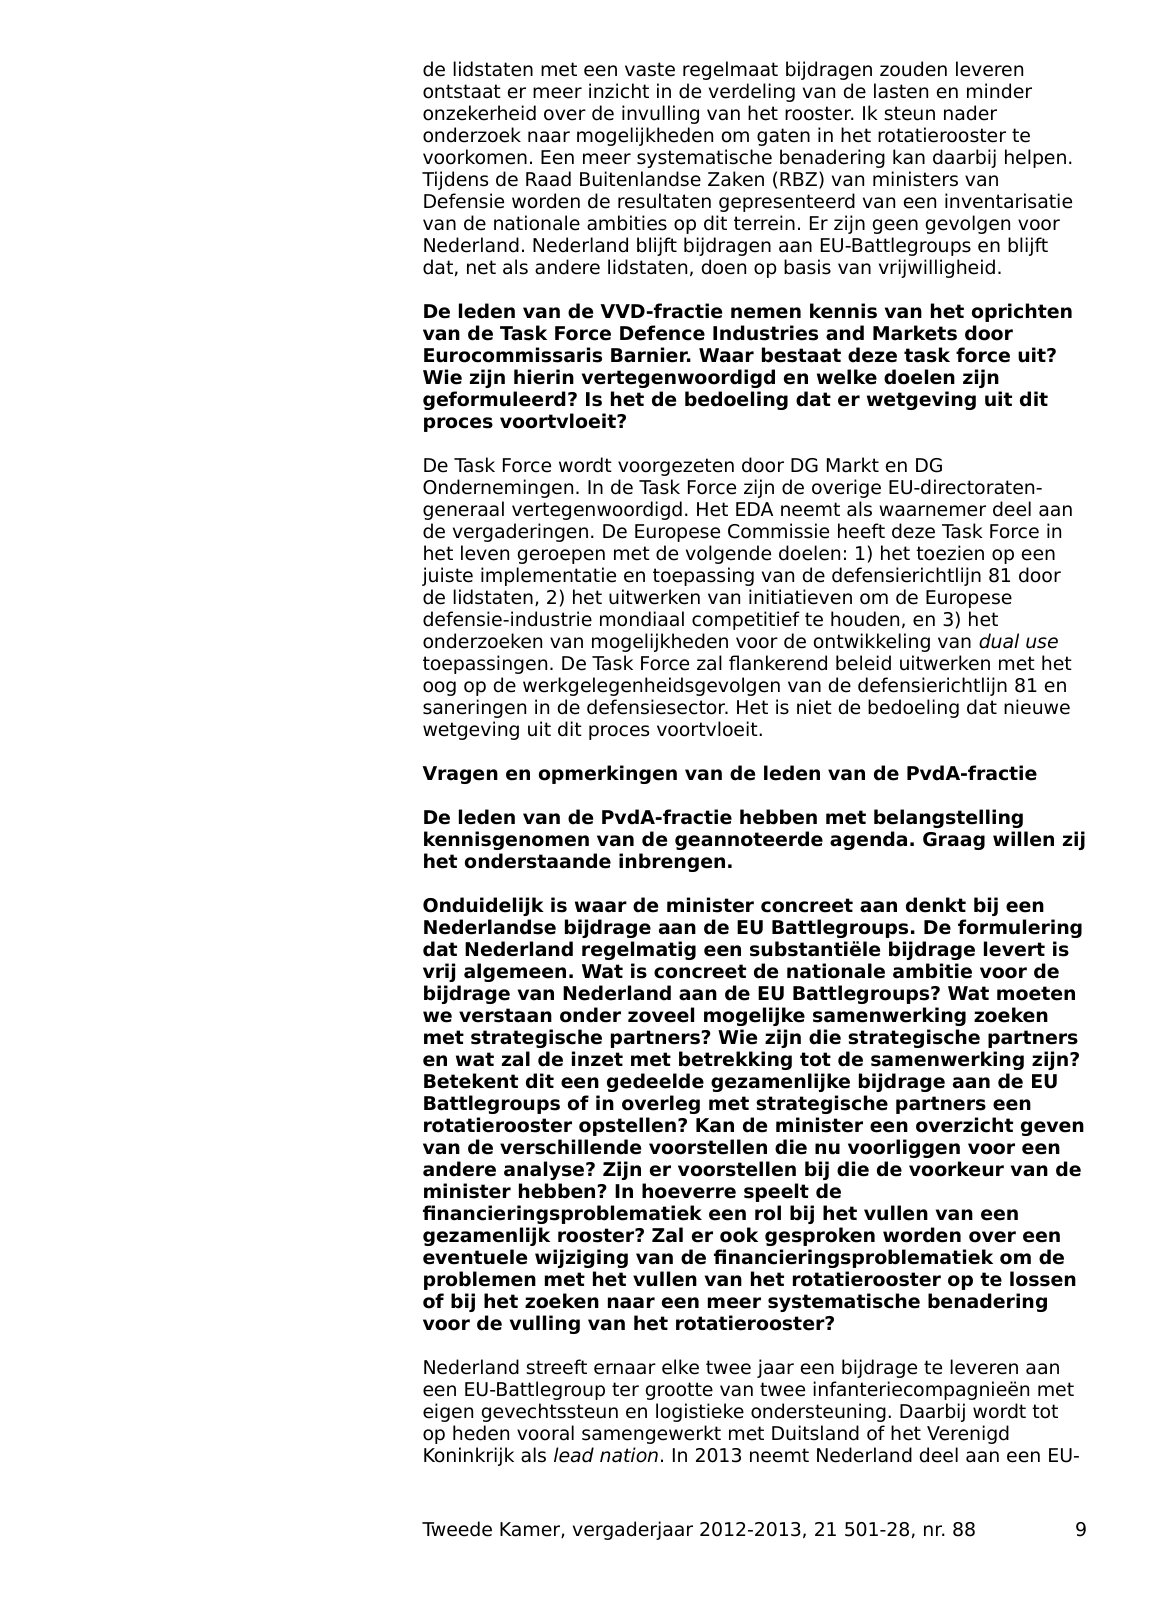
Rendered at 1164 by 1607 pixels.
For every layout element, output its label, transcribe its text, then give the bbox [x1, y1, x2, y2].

text Nederland streeft ernaar elke twee jaar een bijdrage te leveren aan een EU-Battlegroup ter grootte van twee infanteriecompagnieën met eigen gevechtssteun en logistieke ondersteuning. Daarbij wordt tot op heden vooral samengewerkt met Duitsland of het Verenigd Koninkrijk als lead nation. In 2013 neemt Nederland deel aan een EU- [422, 1357, 1087, 1467]
text de lidstaten met een vaste regelmaat bijdragen zouden leveren ontstaat er meer inzicht in de verdeling van de lasten en minder onzekerheid over de invulling van het rooster. Ik steun nader onderzoek naar mogelijkheden om gaten in het rotatierooster te voorkomen. Een meer systematische benadering kan daarbij helpen. Tijdens de Raad Buitenlandse Zaken (RBZ) van ministers van Defensie worden de resultaten gepresenteerd van een inventarisatie van de nationale ambities op dit terrein. Er zijn geen gevolgen voor Nederland. Nederland blijft bijdragen aan EU-Battlegroups en blijft dat, net als andere lidstaten, doen op basis van vrijwilligheid. [422, 59, 1087, 279]
text De Task Force wordt voorgezeten door DG Markt en DG Ondernemingen. In de Task Force zijn de overige EU-directoraten-generaal vertegenwoordigd. Het EDA neemt als waarnemer deel aan de vergaderingen. De Europese Commissie heeft deze Task Force in het leven geroepen met de volgende doelen: 1) het toezien op een juiste implementatie en toepassing van de defensierichtlijn 81 door de lidstaten, 2) het uitwerken van initiatieven om de Europese defensie-industrie mondiaal competitief te houden, en 3) het onderzoeken van mogelijkheden voor de ontwikkeling van dual use toepassingen. De Task Force zal flankerend beleid uitwerken met het oog op de werkgelegenheidsgevolgen van de defensierichtlijn 81 en saneringen in de defensiesector. Het is niet de bedoeling dat nieuwe wetgeving uit dit proces voortvloeit. [422, 455, 1087, 741]
text De leden van de PvdA-fractie hebben met belangstelling kennisgenomen van de geannoteerde agenda. Graag willen zij het onderstaande inbrengen. [422, 807, 1087, 873]
subtitle Vragen en opmerkingen van de leden van de PvdA-fractie [422, 763, 1087, 785]
text Onduidelijk is waar de minister concreet aan denkt bij een Nederlandse bijdrage aan de EU Battlegroups. De formulering dat Nederland regelmatig een substantiële bijdrage levert is vrij algemeen. Wat is concreet de nationale ambitie voor de bijdrage van Nederland aan de EU Battlegroups? Wat moeten we verstaan onder zoveel mogelijke samenwerking zoeken met strategische partners? Wie zijn die strategische partners en wat zal de inzet met betrekking tot de samenwerking zijn? Betekent dit een gedeelde gezamenlijke bijdrage aan de EU Battlegroups of in overleg met strategische partners een rotatierooster opstellen? Kan de minister een overzicht geven van de verschillende voorstellen die nu voorliggen voor een andere analyse? Zijn er voorstellen bij die de voorkeur van de minister hebben? In hoeverre speelt de financieringsproblematiek een rol bij het vullen van een gezamenlijk rooster? Zal er ook gesproken worden over een eventuele wijziging van de financieringsproblematiek om de problemen met het vullen van het rotatierooster op te lossen of bij het zoeken naar een meer systematische benadering voor de vulling van het rotatierooster? [422, 895, 1087, 1335]
text De leden van de VVD-fractie nemen kennis van het oprichten van de Task Force Defence Industries and Markets door Eurocommissaris Barnier. Waar bestaat deze task force uit? Wie zijn hierin vertegenwoordigd en welke doelen zijn geformuleerd? Is het de bedoeling dat er wetgeving uit dit proces voortvloeit? [422, 301, 1087, 433]
